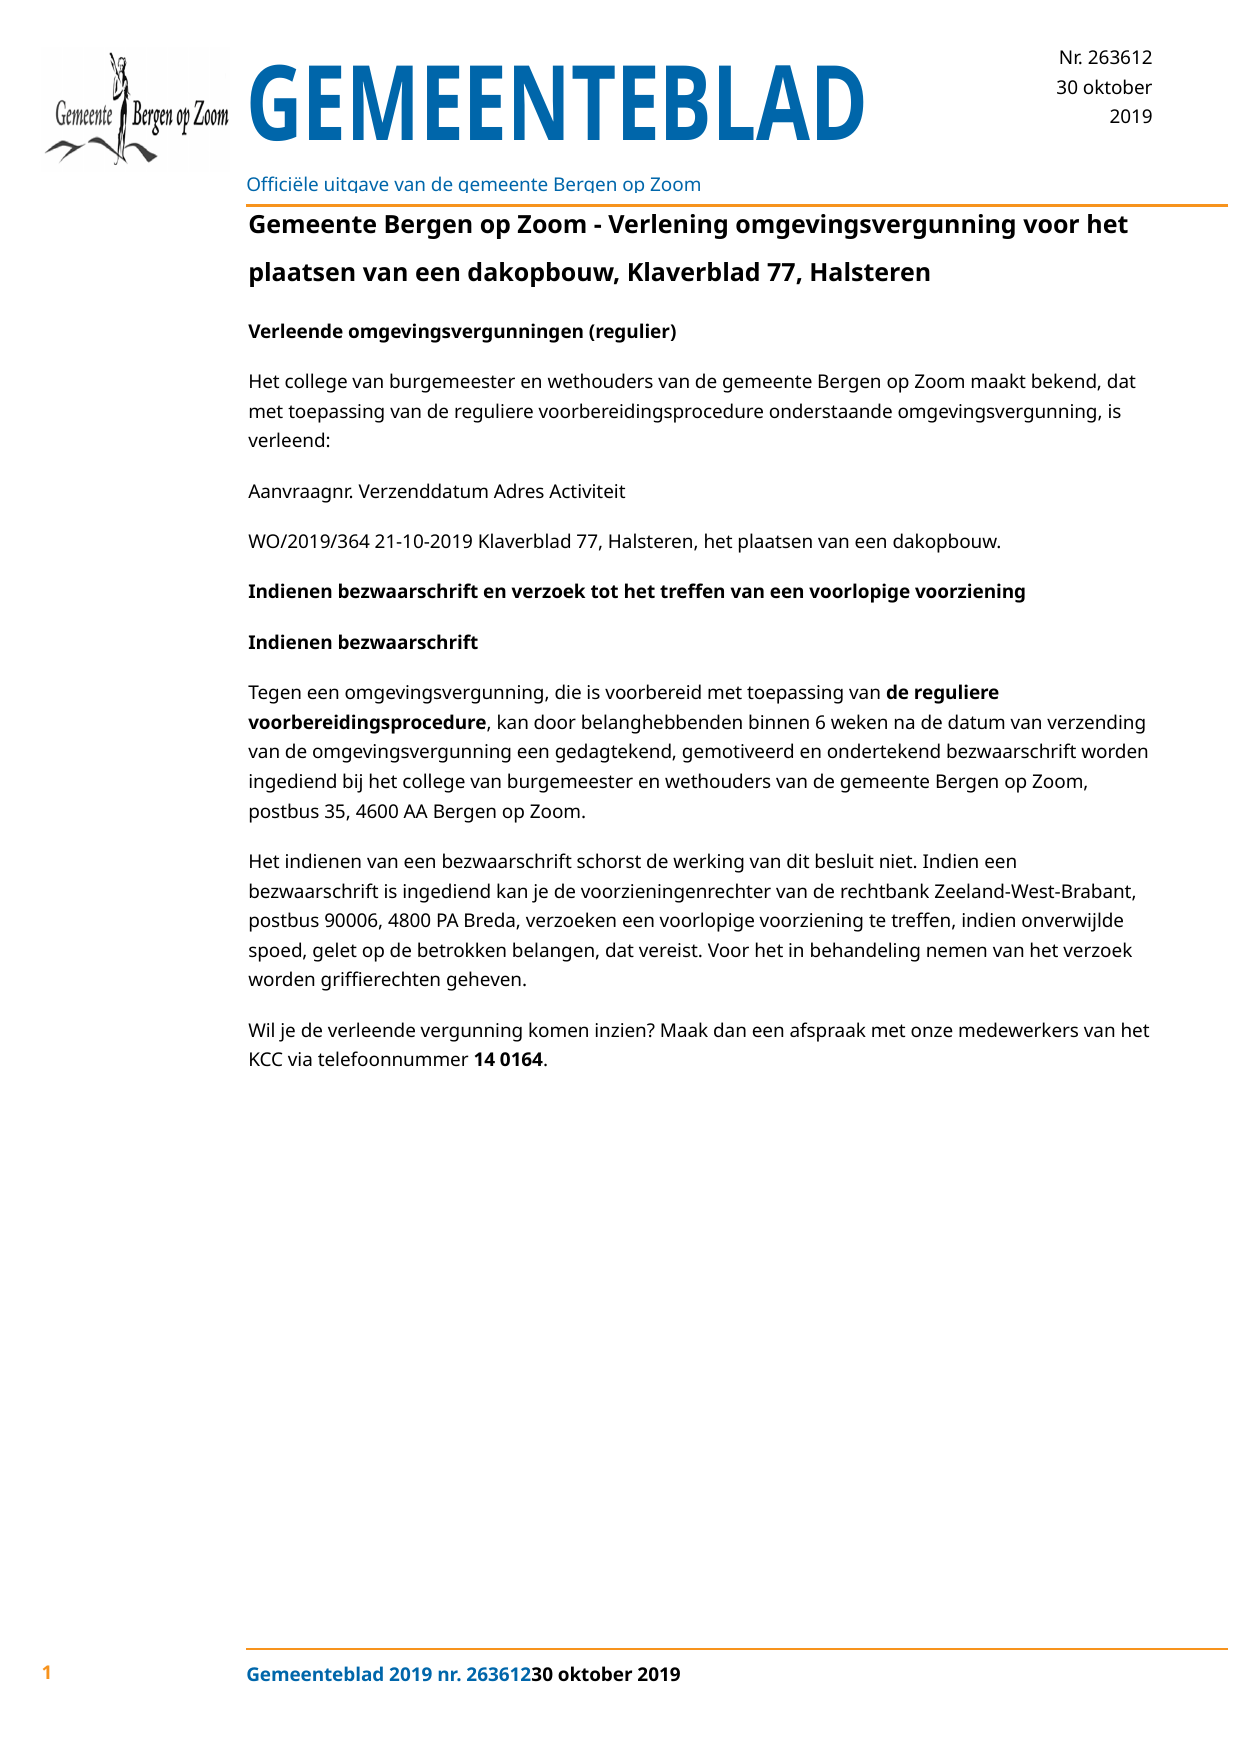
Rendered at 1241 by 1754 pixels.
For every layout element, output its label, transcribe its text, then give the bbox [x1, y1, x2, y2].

text Wil je de verleende vergunning komen inzien? Maak dan een afspraak met onze medewerkers van het KCC via telefoonnummer 14 0164. [248, 1017, 1152, 1072]
text Indienen bezwaarschrift [248, 629, 1152, 655]
text Tegen een omgevingsvergunning, die is voorbereid met toepassing van de reguliere voorbereidingsprocedure, kan door belanghebbenden binnen 6 weken na de datum van verzending van de omgevingsvergunning een gedagtekend, gemotiveerd en ondertekend bezwaarschrift worden ingediend bij het college van burgemeester en wethouders van de gemeente Bergen op Zoom, postbus 35, 4600 AA Bergen op Zoom. [248, 679, 1152, 824]
text Verleende omgevingsvergunningen (regulier) [248, 318, 1152, 344]
picture [41, 47, 231, 172]
text Gemeente Bergen op Zoom - Verlening omgevingsvergunning voor het plaatsen van een dakopbouw, Klaverblad 77, Halsteren [248, 207, 1152, 288]
text Het college van burgemeester en wethouders van de gemeente Bergen op Zoom maakt bekend, dat met toepassing van de reguliere voorbereidingsprocedure onderstaande omgevingsvergunning, is verleend: [248, 368, 1152, 453]
text Het indienen van een bezwaarschrift schorst de werking van dit besluit niet. Indien een bezwaarschrift is ingediend kan je de voorzieningenrechter van de rechtbank Zeeland-West-Brabant, postbus 90006, 4800 PA Breda, verzoeken een voorlopige voorziening te treffen, indien onverwijlde spoed, gelet op de betrokken belangen, dat vereist. Voor het in behandeling nemen van het verzoek worden griffierechten geheven. [248, 848, 1152, 992]
text WO/2019/364 21-10-2019 Klaverblad 77, Halsteren, het plaatsen van een dakopbouw. [248, 528, 1152, 554]
text Indienen bezwaarschrift en verzoek tot het treffen van een voorlopige voorziening [248, 579, 1152, 604]
text Aanvraagnr. Verzenddatum Adres Activiteit [248, 478, 1152, 504]
